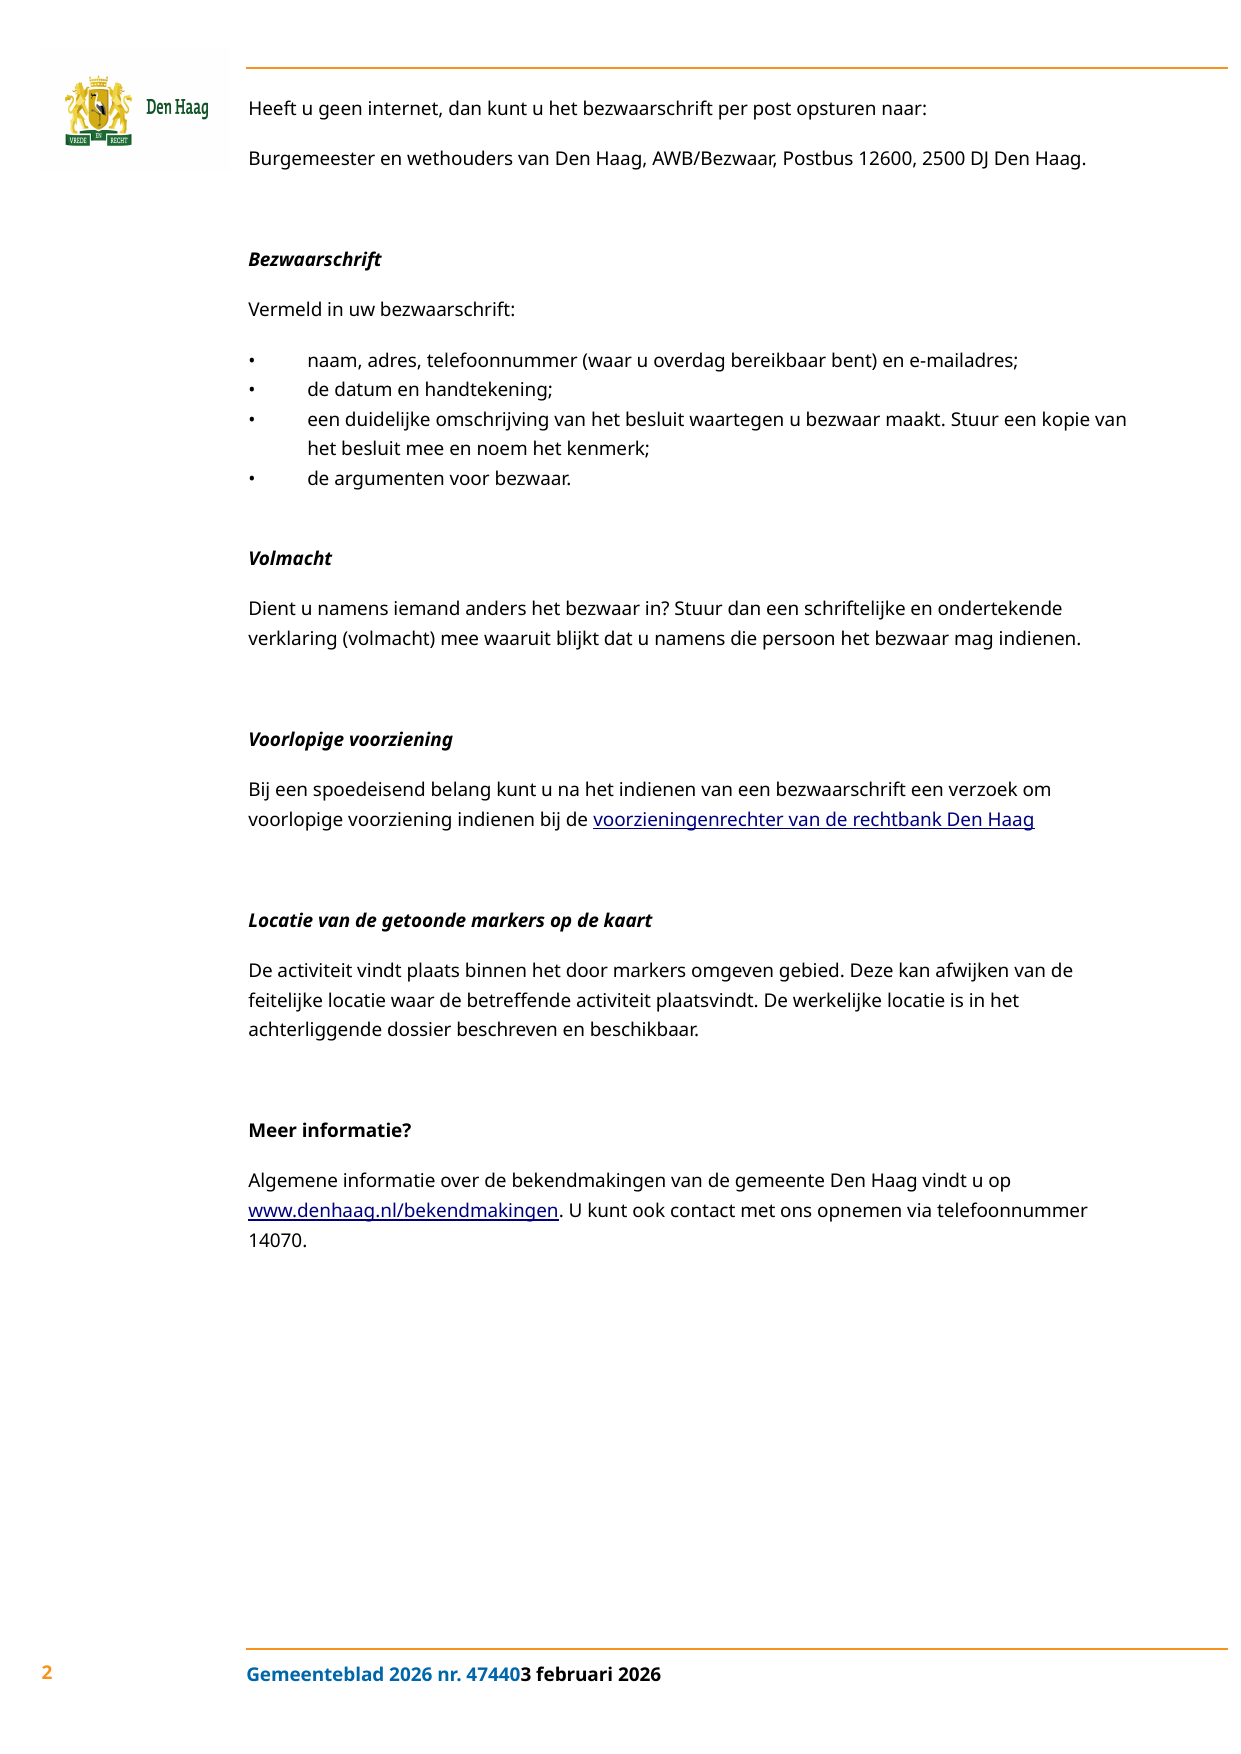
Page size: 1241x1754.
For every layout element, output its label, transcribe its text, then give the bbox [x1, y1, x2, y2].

text Burgemeester en wethouders van Den Haag, AWB/Bezwaar, Postbus 12600, 2500 DJ Den Haag. [248, 145, 1152, 171]
text Locatie van de getoonde markers op de kaart [248, 907, 1152, 933]
text Meer informatie? [248, 1117, 1152, 1143]
text Vermeld in uw bezwaarschrift: [248, 296, 1152, 322]
text De activiteit vindt plaats binnen het door markers omgeven gebied. Deze kan afwijken van de feitelijke locatie waar de betreffende activiteit plaatsvindt. De werkelijke locatie is in het achterliggende dossier beschreven en beschikbaar. [248, 957, 1152, 1042]
text Heeft u geen internet, dan kunt u het bezwaarschrift per post opsturen naar: [248, 95, 1152, 121]
picture [41, 47, 231, 172]
text Dient u namens iemand anders het bezwaar in? Stuur dan een schriftelijke en ondertekende verklaring (volmacht) mee waaruit blijkt dat u namens die persoon het bezwaar mag indienen. [248, 596, 1152, 651]
text Volmacht [248, 545, 1152, 571]
list de datum en handtekening; [248, 376, 1152, 402]
text Bij een spoedeisend belang kunt u na het indienen van een bezwaarschrift een verzoek om voorlopige voorziening indienen bij de voorzieningenrechter van de rechtbank Den Haag [248, 776, 1152, 832]
list een duidelijke omschrijving van het besluit waartegen u bezwaar maakt. Stuur een kopie van het besluit mee en noem het kenmerk; [248, 406, 1152, 461]
text Bezwaarschrift [248, 246, 1152, 272]
text Algemene informatie over de bekendmakingen van de gemeente Den Haag vindt u op www.denhaag.nl/bekendmakingen. U kunt ook contact met ons opnemen via telefoonnummer 14070. [248, 1168, 1152, 1253]
list de argumenten voor bezwaar. [248, 465, 1152, 491]
text Voorlopige voorziening [248, 726, 1152, 752]
list naam, adres, telefoonnummer (waar u overdag bereikbaar bent) en e-mailadres; [248, 347, 1152, 373]
